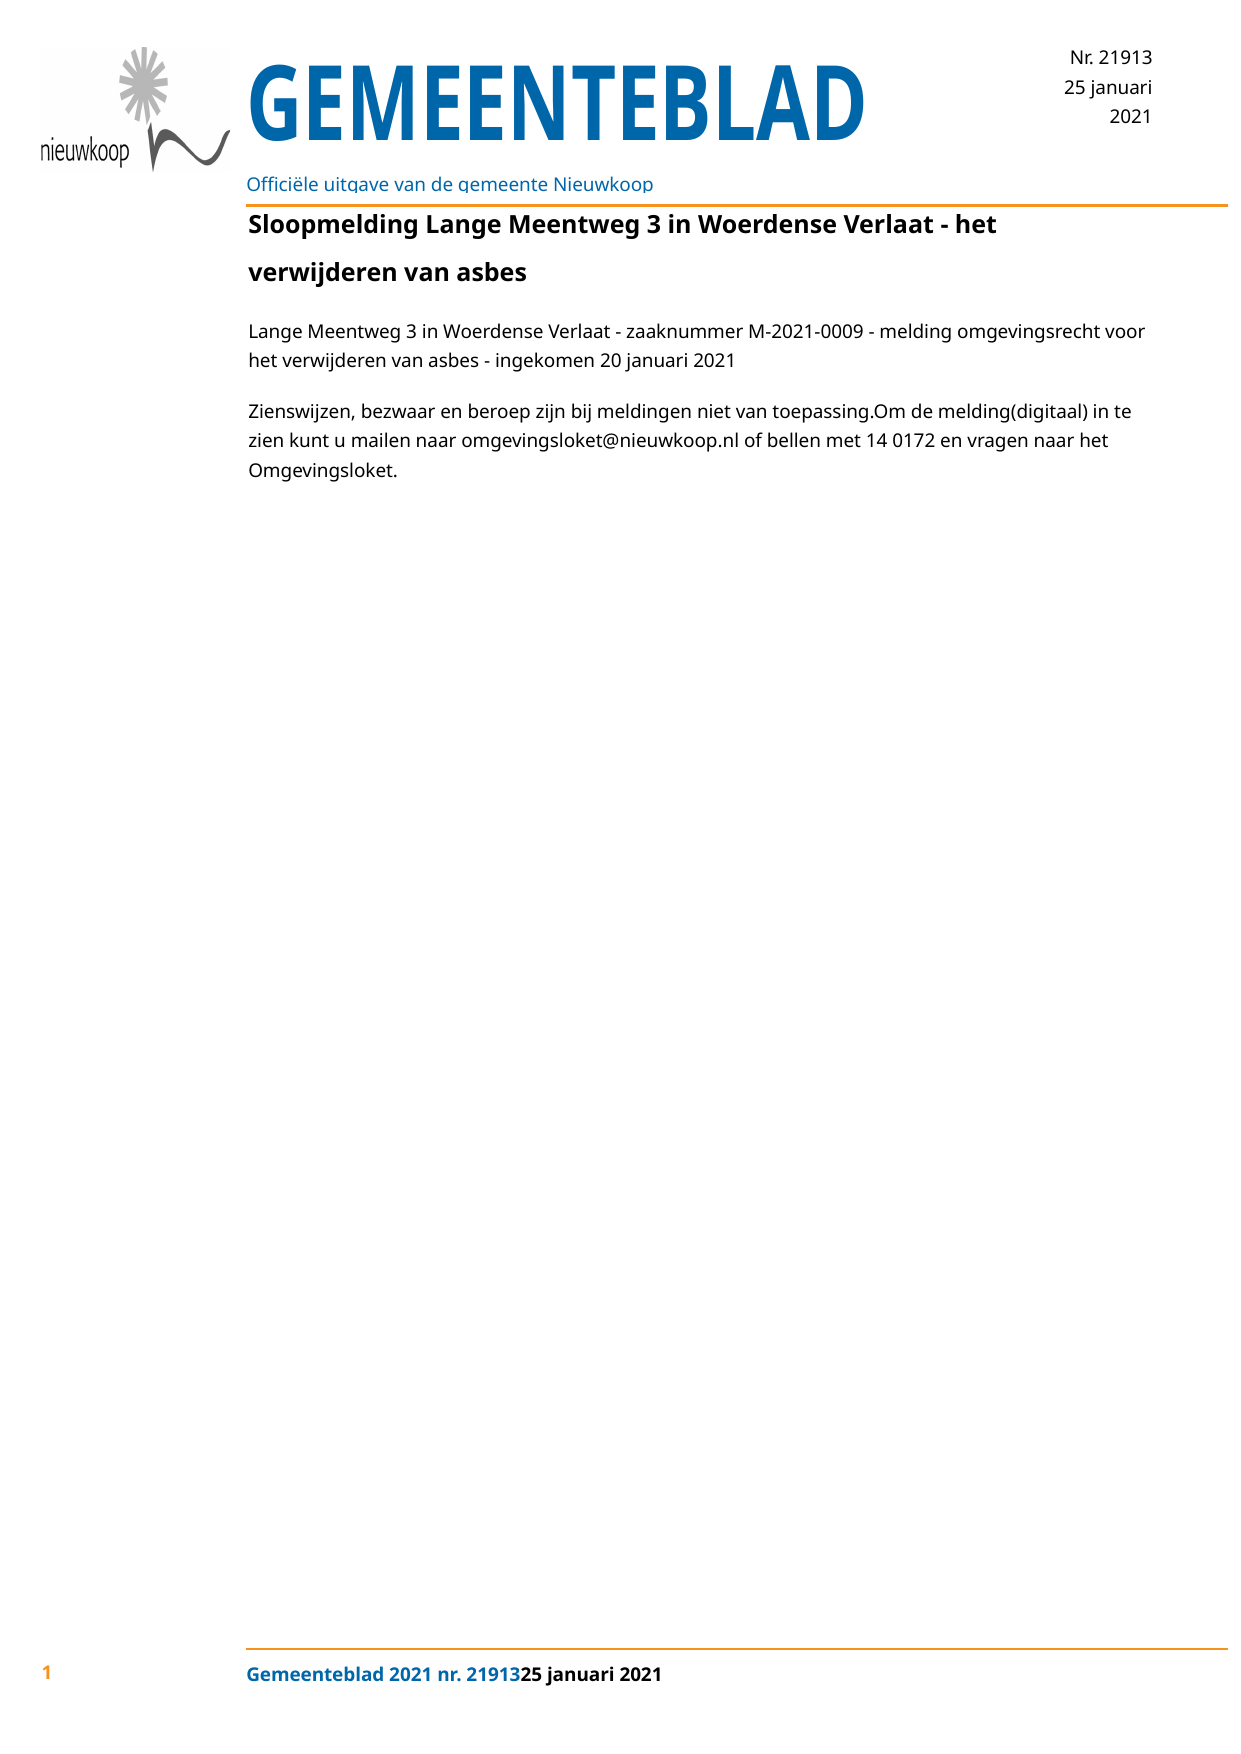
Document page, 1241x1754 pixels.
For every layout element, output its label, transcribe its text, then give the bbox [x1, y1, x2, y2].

text Sloopmelding Lange Meentweg 3 in Woerdense Verlaat - het verwijderen van asbes [248, 207, 1152, 288]
text Zienswijzen, bezwaar en beroep zijn bij meldingen niet van toepassing.Om de melding(digitaal) in te zien kunt u mailen naar omgevingsloket@nieuwkoop.nl of bellen met 14 0172 en vragen naar het Omgevingsloket. [248, 398, 1152, 483]
picture [41, 47, 231, 172]
text Lange Meentweg 3 in Woerdense Verlaat - zaaknummer M-2021-0009 - melding omgevingsrecht voor het verwijderen van asbes - ingekomen 20 januari 2021 [248, 318, 1152, 373]
